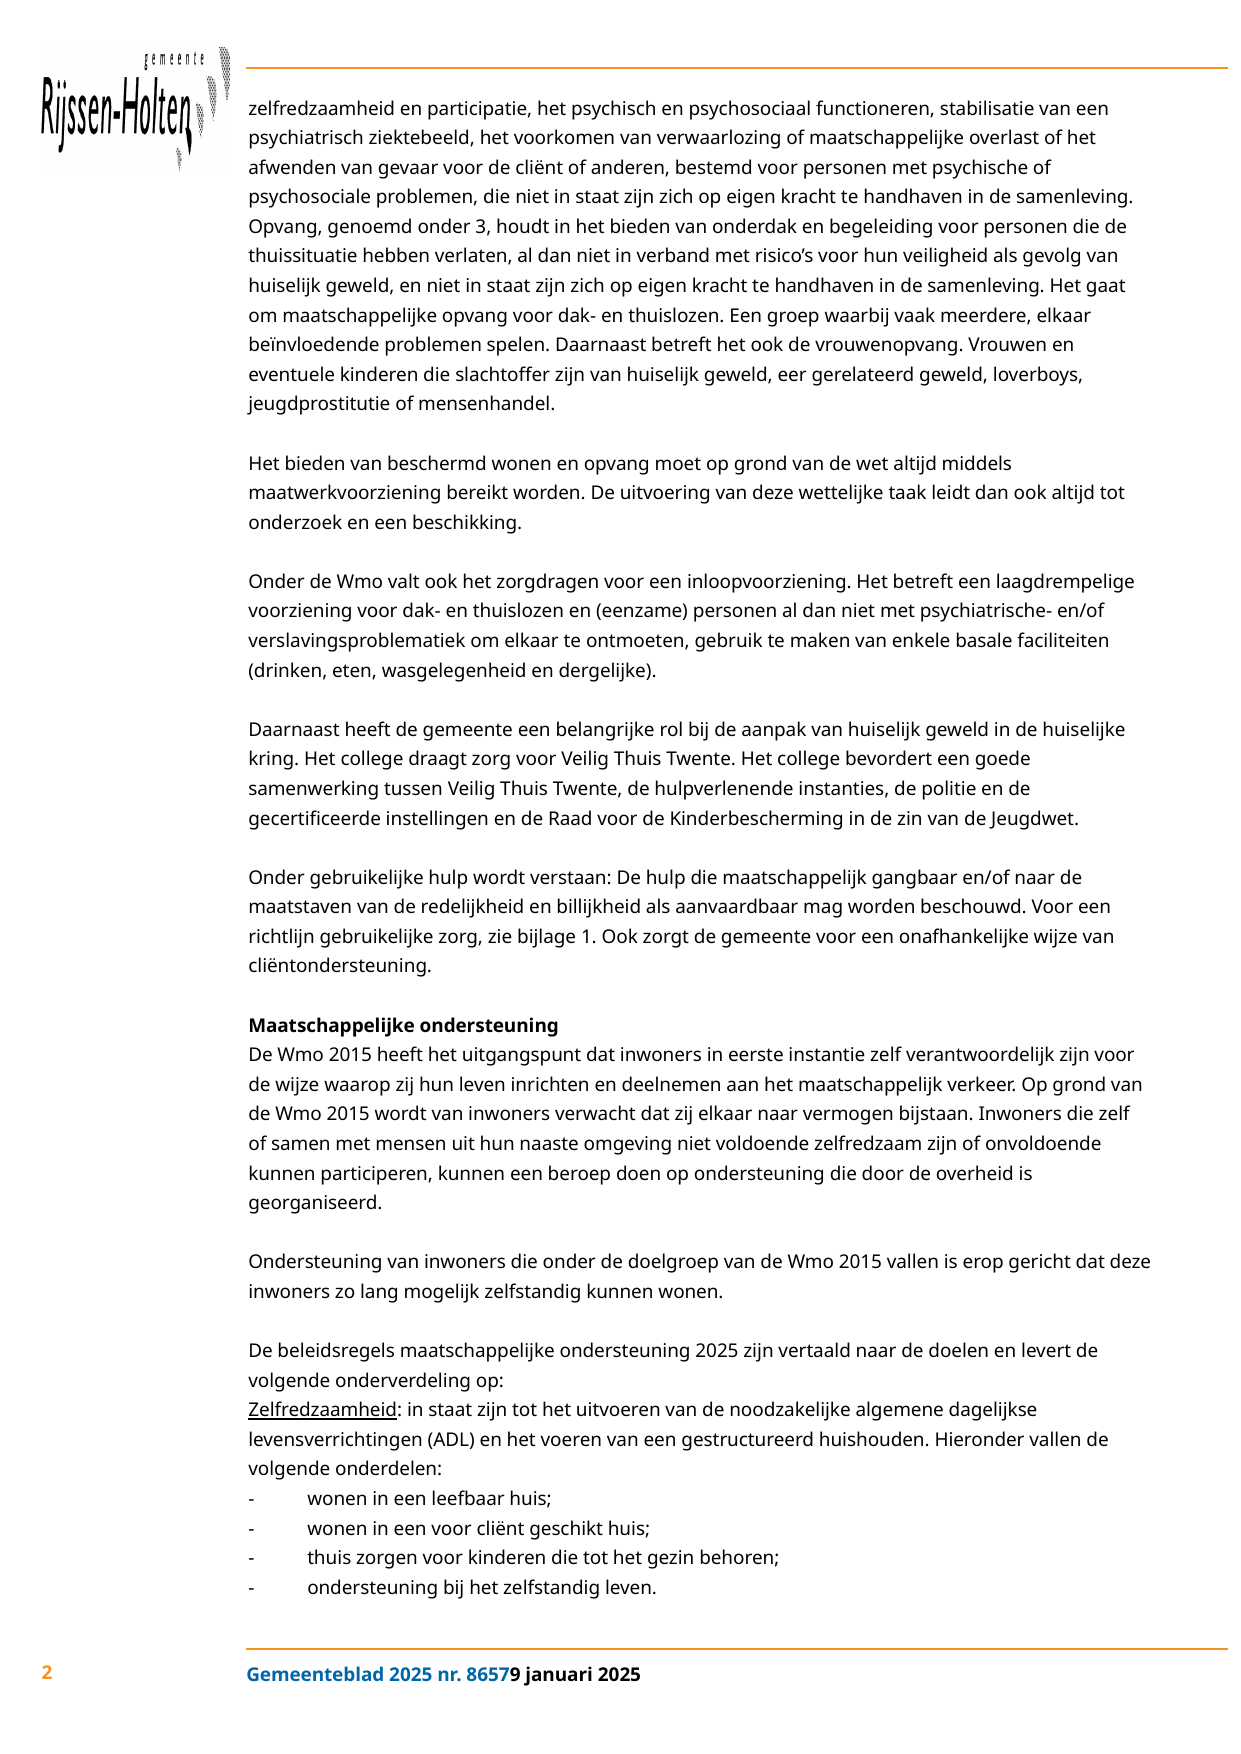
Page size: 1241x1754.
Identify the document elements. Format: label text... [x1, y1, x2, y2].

text De Wmo 2015 heeft het uitgangspunt dat inwoners in eerste instantie zelf verantwoordelijk zijn voor de wijze waarop zij hun leven inrichten en deelnemen aan het maatschappelijk verkeer. Op grond van de Wmo 2015 wordt van inwoners verwacht dat zij elkaar naar vermogen bijstaan. Inwoners die zelf of samen met mensen uit hun naaste omgeving niet voldoende zelfredzaam zijn of onvoldoende kunnen participeren, kunnen een beroep doen op ondersteuning die door de overheid is georganiseerd. [248, 1041, 1152, 1215]
text De beleidsregels maatschappelijke ondersteuning 2025 zijn vertaald naar de doelen en levert de volgende onderverdeling op: [248, 1337, 1152, 1393]
text Het bieden van beschermd wonen en opvang moet op grond van de wet altijd middels maatwerkvoorziening bereikt worden. De uitvoering van deze wettelijke taak leidt dan ook altijd tot onderzoek en een beschikking. [248, 450, 1152, 535]
text Daarnaast heeft de gemeente een belangrijke rol bij de aanpak van huiselijk geweld in de huiselijke kring. Het college draagt zorg voor Veilig Thuis Twente. Het college bevordert een goede samenwerking tussen Veilig Thuis Twente, de hulpverlenende instanties, de politie en de gecertificeerde instellingen en de Raad voor de Kinderbescherming in de zin van de Jeugdwet. [248, 716, 1152, 831]
text Maatschappelijke ondersteuning [248, 1012, 1152, 1038]
text Onder de Wmo valt ook het zorgdragen voor een inloopvoorziening. Het betreft een laagdrempelige voorziening voor dak- en thuislozen en (eenzame) personen al dan niet met psychiatrische- en/of verslavingsproblematiek om elkaar te ontmoeten, gebruik te maken van enkele basale faciliteiten (drinken, eten, wasgelegenheid en dergelijke). [248, 568, 1152, 683]
list wonen in een voor cliënt geschikt huis; [248, 1515, 1152, 1541]
picture [41, 47, 231, 172]
list ondersteuning bij het zelfstandig leven. [248, 1574, 1152, 1600]
list thuis zorgen voor kinderen die tot het gezin behoren; [248, 1544, 1152, 1570]
text Zelfredzaamheid: in staat zijn tot het uitvoeren van de noodzakelijke algemene dagelijkse levensverrichtingen (ADL) en het voeren van een gestructureerd huishouden. Hieronder vallen de volgende onderdelen: [248, 1396, 1152, 1481]
text Opvang, genoemd onder 3, houdt in het bieden van onderdak en begeleiding voor personen die de thuissituatie hebben verlaten, al dan niet in verband met risico’s voor hun veiligheid als gevolg van huiselijk geweld, en niet in staat zijn zich op eigen kracht te handhaven in de samenleving. Het gaat om maatschappelijke opvang voor dak- en thuislozen. Een groep waarbij vaak meerdere, elkaar beïnvloedende problemen spelen. Daarnaast betreft het ook de vrouwenopvang. Vrouwen en eventuele kinderen die slachtoffer zijn van huiselijk geweld, eer gerelateerd geweld, loverboys, jeugdprostitutie of mensenhandel. [248, 213, 1152, 416]
text Ondersteuning van inwoners die onder de doelgroep van de Wmo 2015 vallen is erop gericht dat deze inwoners zo lang mogelijk zelfstandig kunnen wonen. [248, 1248, 1152, 1304]
text zelfredzaamheid en participatie, het psychisch en psychosociaal functioneren, stabilisatie van een psychiatrisch ziektebeeld, het voorkomen van verwaarlozing of maatschappelijke overlast of het afwenden van gevaar voor de cliënt of anderen, bestemd voor personen met psychische of psychosociale problemen, die niet in staat zijn zich op eigen kracht te handhaven in de samenleving. [248, 95, 1152, 209]
text Onder gebruikelijke hulp wordt verstaan: De hulp die maatschappelijk gangbaar en/of naar de maatstaven van de redelijkheid en billijkheid als aanvaardbaar mag worden beschouwd. Voor een richtlijn gebruikelijke zorg, zie bijlage 1. Ook zorgt de gemeente voor een onafhankelijke wijze van cliëntondersteuning. [248, 864, 1152, 978]
list wonen in een leefbaar huis; [248, 1485, 1152, 1511]
